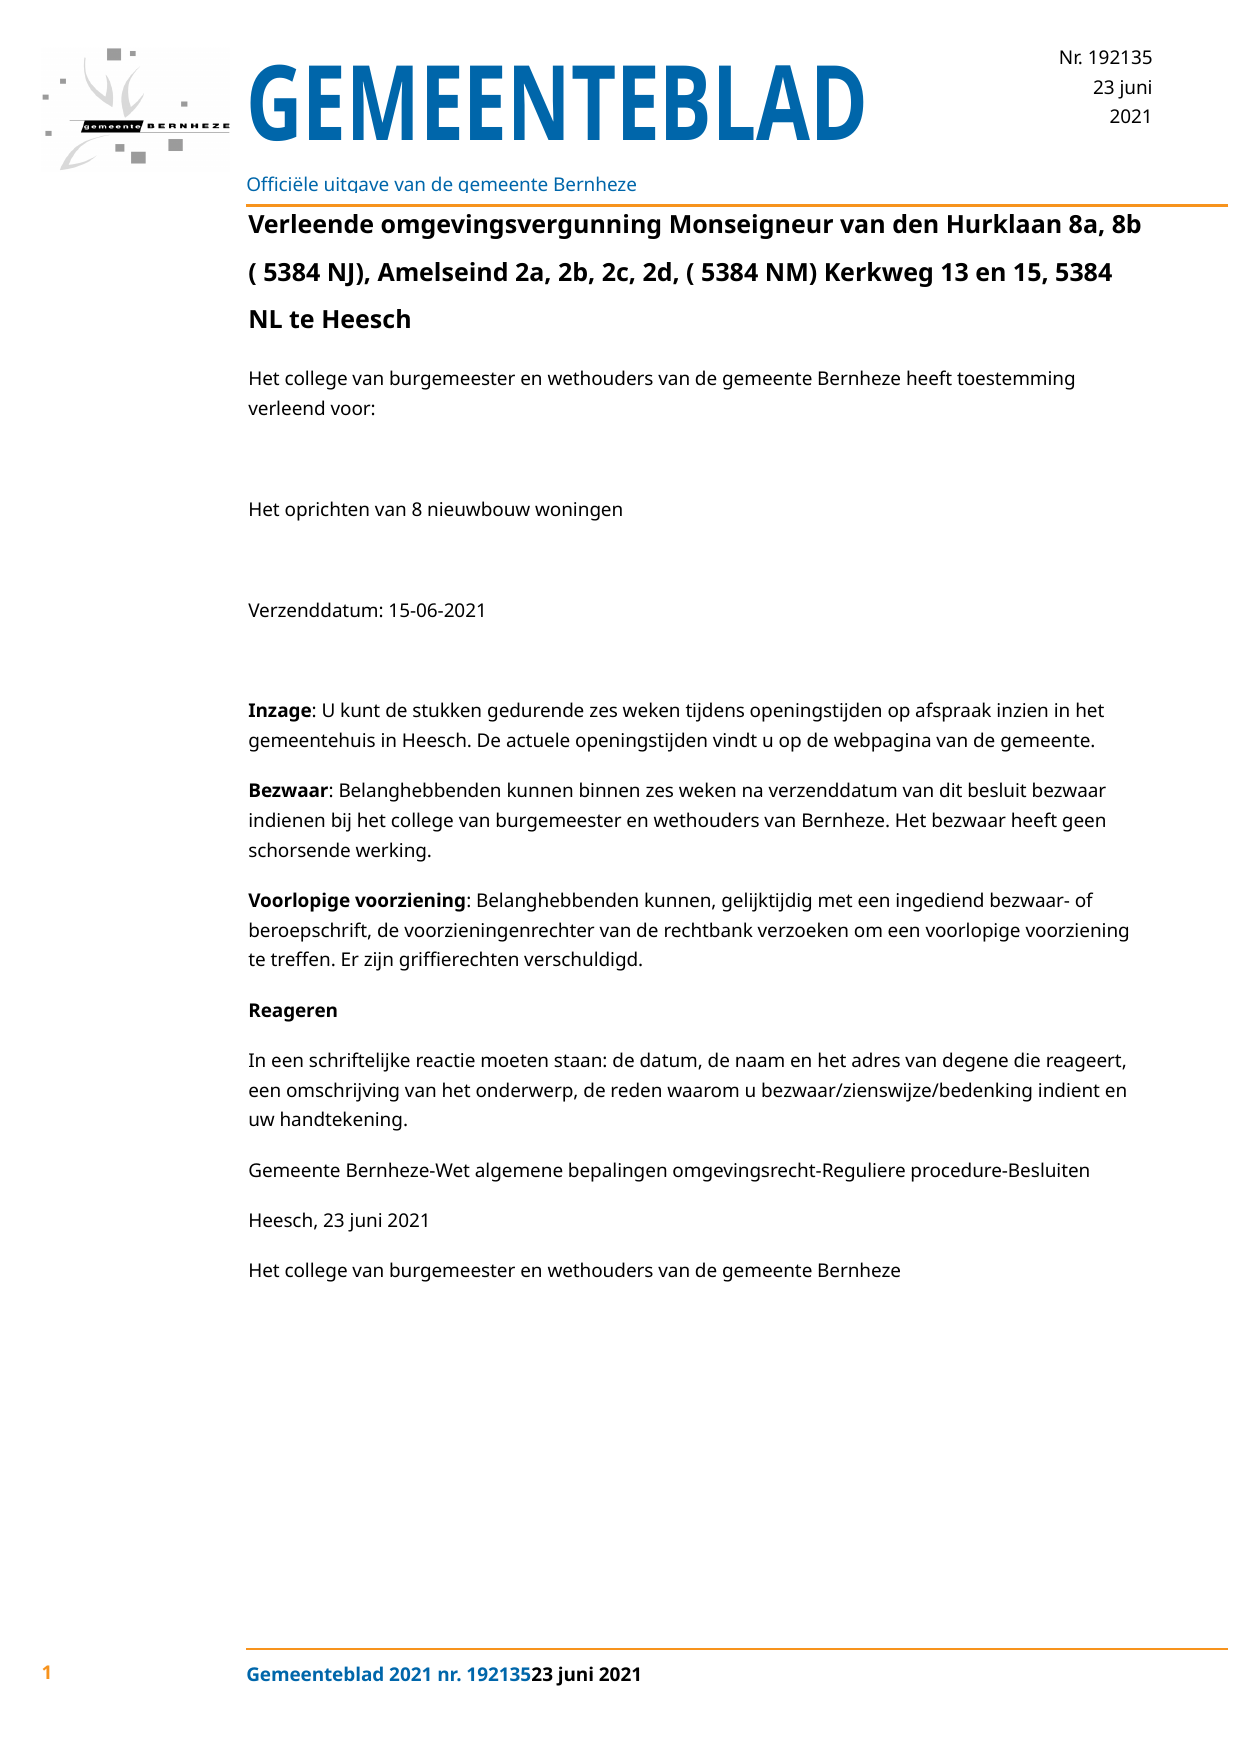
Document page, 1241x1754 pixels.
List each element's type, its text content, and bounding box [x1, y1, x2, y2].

text Voorlopige voorziening: Belanghebbenden kunnen, gelijktijdig met een ingediend bezwaar- of beroepschrift, de voorzieningenrechter van de rechtbank verzoeken om een voorlopige voorziening te treffen. Er zijn griffierechten verschuldigd. [248, 887, 1152, 972]
text Verzenddatum: 15-06-2021 [248, 597, 1152, 622]
text Bezwaar: Belanghebbenden kunnen binnen zes weken na verzenddatum van dit besluit bezwaar indienen bij het college van burgemeester en wethouders van Bernheze. Het bezwaar heeft geen schorsende werking. [248, 778, 1152, 862]
text Gemeente Bernheze-Wet algemene bepalingen omgevingsrecht-Reguliere procedure-Besluiten [248, 1157, 1152, 1182]
picture [41, 47, 231, 172]
text Het oprichten van 8 nieuwbouw woningen [248, 496, 1152, 522]
text Heesch, 23 juni 2021 [248, 1207, 1152, 1233]
text Het college van burgemeester en wethouders van de gemeente Bernheze heeft toestemming verleend voor: [248, 366, 1152, 421]
text Inzage: U kunt de stukken gedurende zes weken tijdens openingstijden op afspraak inzien in het gemeentehuis in Heesch. De actuele openingstijden vindt u op de webpagina van de gemeente. [248, 698, 1152, 753]
text In een schriftelijke reactie moeten staan: de datum, de naam en het adres van degene die reageert, een omschrijving van het onderwerp, de reden waarom u bezwaar/zienswijze/bedenking indient en uw handtekening. [248, 1047, 1152, 1132]
text Het college van burgemeester en wethouders van de gemeente Bernheze [248, 1258, 1152, 1283]
text Verleende omgevingsvergunning Monseigneur van den Hurklaan 8a, 8b ( 5384 NJ), Amelseind 2a, 2b, 2c, 2d, ( 5384 NM) Kerkweg 13 en 15, 5384 NL te Heesch [248, 207, 1152, 336]
text Reageren [248, 997, 1152, 1022]
